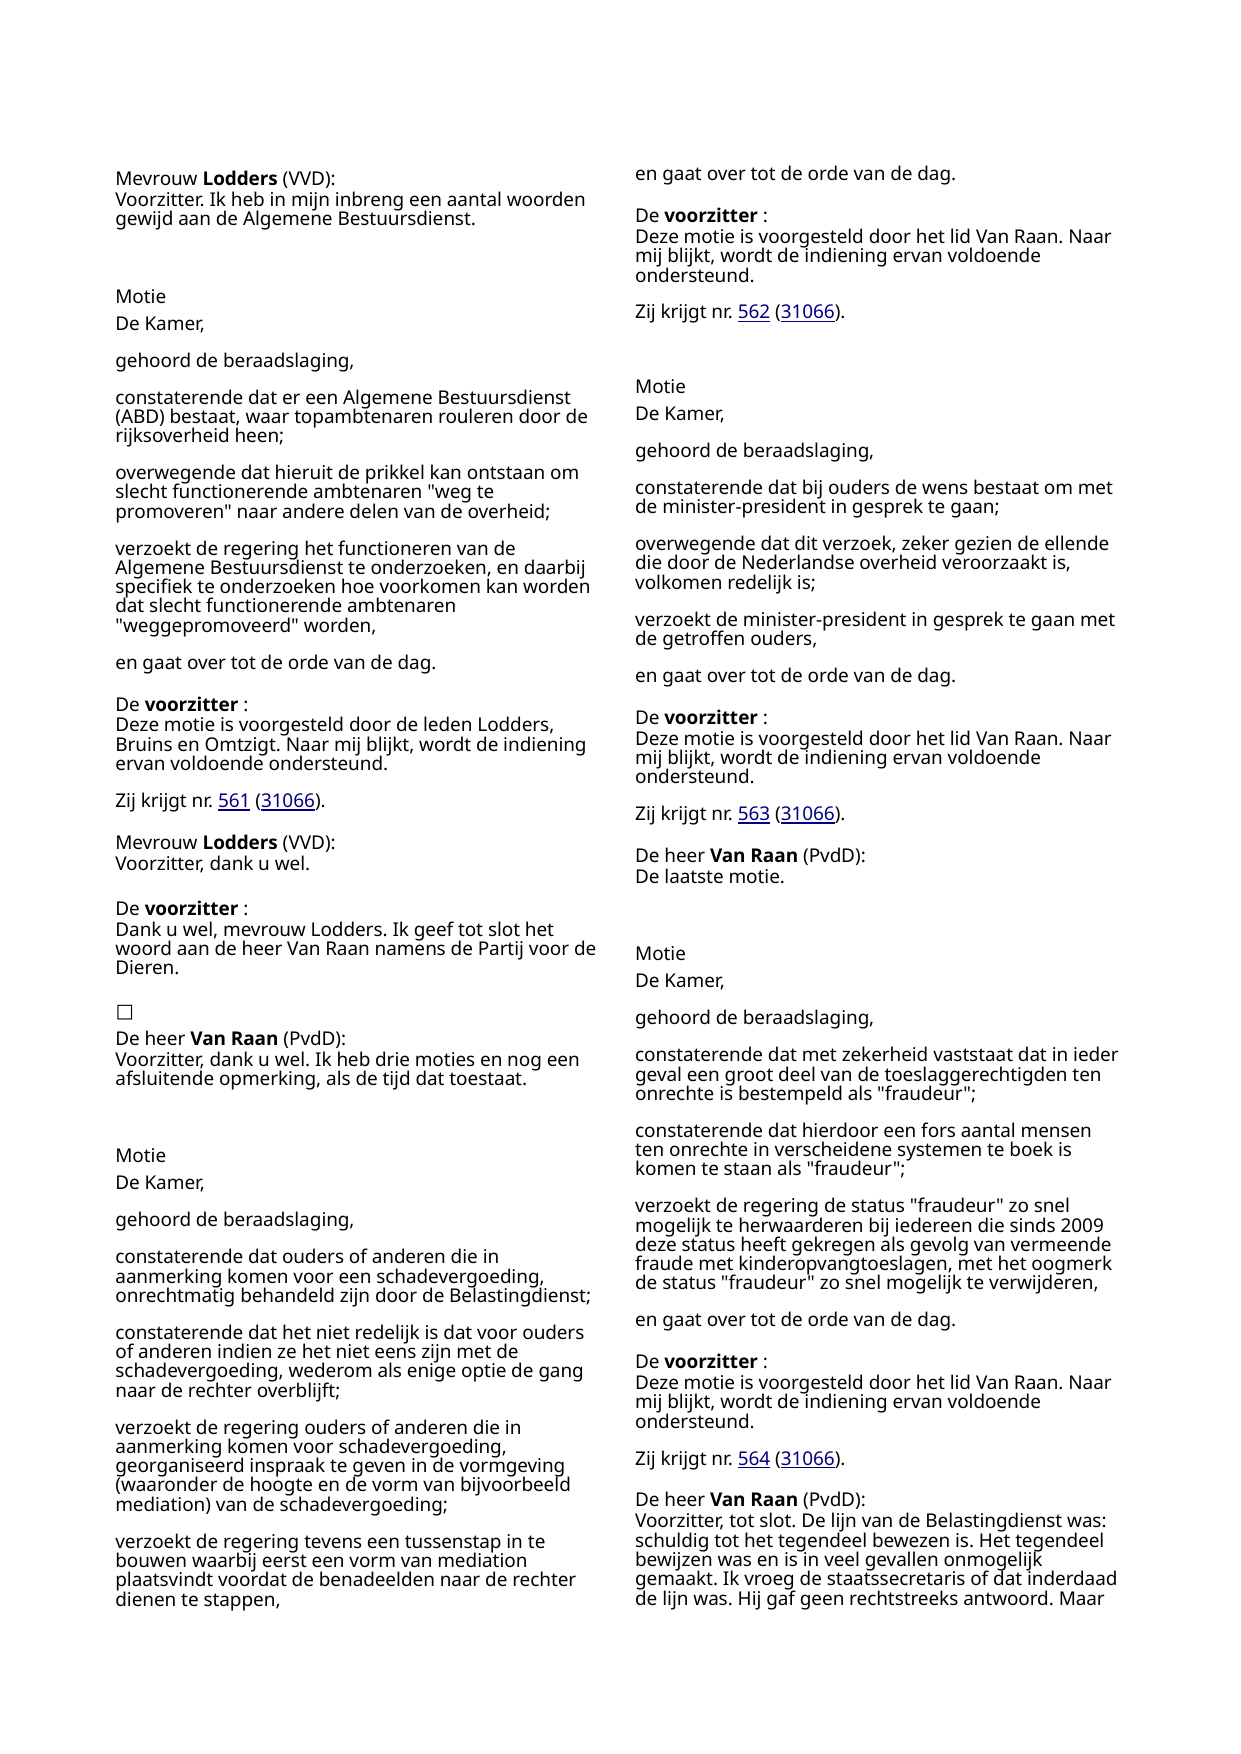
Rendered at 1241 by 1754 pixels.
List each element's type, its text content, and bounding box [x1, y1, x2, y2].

text gehoord de beraadslaging, [635, 1009, 1125, 1028]
text Motie [635, 373, 1125, 399]
text Deze motie is voorgesteld door het lid Van Raan. Naar mij blijkt, wordt de indiening ervan voldoende ondersteund. [635, 228, 1125, 286]
text constaterende dat er een Algemene Bestuursdienst (ABD) bestaat, waar topambtenaren rouleren door de rijksoverheid heen; [115, 389, 605, 446]
text ⬜ [115, 999, 605, 1025]
text Motie [115, 1143, 605, 1168]
text overwegende dat hieruit de prikkel kan ontstaan om slecht functionerende ambtenaren "weg te promoveren" naar andere delen van de overheid; [115, 464, 605, 522]
text De voorzitter : [635, 202, 1125, 228]
text constaterende dat met zekerheid vaststaat dat in ieder geval een groot deel van de toeslaggerechtigden ten onrechte is bestempeld als "fraudeur"; [635, 1046, 1125, 1104]
text Voorzitter, dank u wel. Ik heb drie moties en nog een afsluitende opmerking, als de tijd dat toestaat. [115, 1051, 605, 1089]
text overwegende dat dit verzoek, zeker gezien de ellende die door de Nederlandse overheid veroorzaakt is, volkomen redelijk is; [635, 535, 1125, 593]
text gehoord de beraadslaging, [635, 442, 1125, 461]
text Zij krijgt nr. 561 (31066). [115, 792, 605, 811]
text verzoekt de regering ouders of anderen die in aanmerking komen voor schadevergoeding, georganiseerd inspraak te geven in de vormgeving (waaronder de hoogte en de vorm van bijvoorbeeld mediation) van de schadevergoeding; [115, 1419, 605, 1515]
text constaterende dat bij ouders de wens bestaat om met de minister-president in gesprek te gaan; [635, 479, 1125, 517]
text constaterende dat ouders of anderen die in aanmerking komen voor een schadevergoeding, onrechtmatig behandeld zijn door de Belastingdienst; [115, 1248, 605, 1306]
text De laatste motie. [635, 868, 1125, 887]
text en gaat over tot de orde van de dag. [635, 1311, 1125, 1331]
text Zij krijgt nr. 564 (31066). [635, 1449, 1125, 1469]
text en gaat over tot de orde van de dag. [115, 654, 605, 673]
text constaterende dat het niet redelijk is dat voor ouders of anderen indien ze het niet eens zijn met de schadevergoeding, wederom als enige optie de gang naar de rechter overblijft; [115, 1324, 605, 1401]
text De Kamer, [635, 972, 1125, 992]
text Voorzitter, dank u wel. [115, 855, 605, 874]
text Zij krijgt nr. 562 (31066). [635, 303, 1125, 323]
text De Kamer, [635, 405, 1125, 424]
text Zij krijgt nr. 563 (31066). [635, 805, 1125, 824]
text verzoekt de regering de status "fraudeur" zo snel mogelijk te herwaarderen bij iedereen die sinds 2009 deze status heeft gekregen als gevolg van vermeende fraude met kinderopvangtoeslagen, met het oogmerk de status "fraudeur" zo snel mogelijk te verwijderen, [635, 1197, 1125, 1294]
text en gaat over tot de orde van de dag. [635, 165, 1125, 184]
text De Kamer, [115, 1174, 605, 1194]
text verzoekt de regering tevens een tussenstap in te bouwen waarbij eerst een vorm van mediation plaatsvindt voordat de benadeelden naar de rechter dienen te stappen, [115, 1533, 605, 1610]
text Voorzitter, tot slot. De lijn van de Belastingdienst was: schuldig tot het tegendeel bewezen is. Het tegendeel bewijzen was en is in veel gevallen onmogelijk gemaakt. Ik vroeg de staatssecretaris of dat inderdaad de lijn was. Hij gaf geen rechtstreeks antwoord. Maar [635, 1512, 1125, 1609]
text gehoord de beraadslaging, [115, 352, 605, 371]
text De Kamer, [115, 315, 605, 334]
text Deze motie is voorgesteld door het lid Van Raan. Naar mij blijkt, wordt de indiening ervan voldoende ondersteund. [635, 729, 1125, 787]
text Deze motie is voorgesteld door de leden Lodders, Bruins en Omtzigt. Naar mij blijkt, wordt de indiening ervan voldoende ondersteund. [115, 716, 605, 774]
text De heer Van Raan (PvdD): [115, 1025, 605, 1051]
text Mevrouw Lodders (VVD): [115, 165, 605, 191]
text De heer Van Raan (PvdD): [635, 1487, 1125, 1512]
text Voorzitter. Ik heb in mijn inbreng een aantal woorden gewijd aan de Algemene Bestuursdienst. [115, 191, 605, 229]
text De voorzitter : [635, 1348, 1125, 1374]
text gehoord de beraadslaging, [115, 1211, 605, 1231]
text constaterende dat hierdoor een fors aantal mensen ten onrechte in verscheidene systemen te boek is komen te staan als "fraudeur"; [635, 1122, 1125, 1179]
text Mevrouw Lodders (VVD): [115, 829, 605, 855]
text De voorzitter : [115, 895, 605, 921]
text en gaat over tot de orde van de dag. [635, 667, 1125, 686]
text Deze motie is voorgesteld door het lid Van Raan. Naar mij blijkt, wordt de indiening ervan voldoende ondersteund. [635, 1374, 1125, 1432]
text De heer Van Raan (PvdD): [635, 842, 1125, 868]
text De voorzitter : [115, 691, 605, 716]
text Motie [115, 283, 605, 309]
text verzoekt de minister-president in gesprek te gaan met de getroffen ouders, [635, 611, 1125, 649]
text De voorzitter : [635, 704, 1125, 729]
text Motie [635, 941, 1125, 966]
text verzoekt de regering het functioneren van de Algemene Bestuursdienst te onderzoeken, en daarbij specifiek te onderzoeken hoe voorkomen kan worden dat slecht functionerende ambtenaren "weggepromoveerd" worden, [115, 540, 605, 636]
text Dank u wel, mevrouw Lodders. Ik geef tot slot het woord aan de heer Van Raan namens de Partij voor de Dieren. [115, 921, 605, 978]
